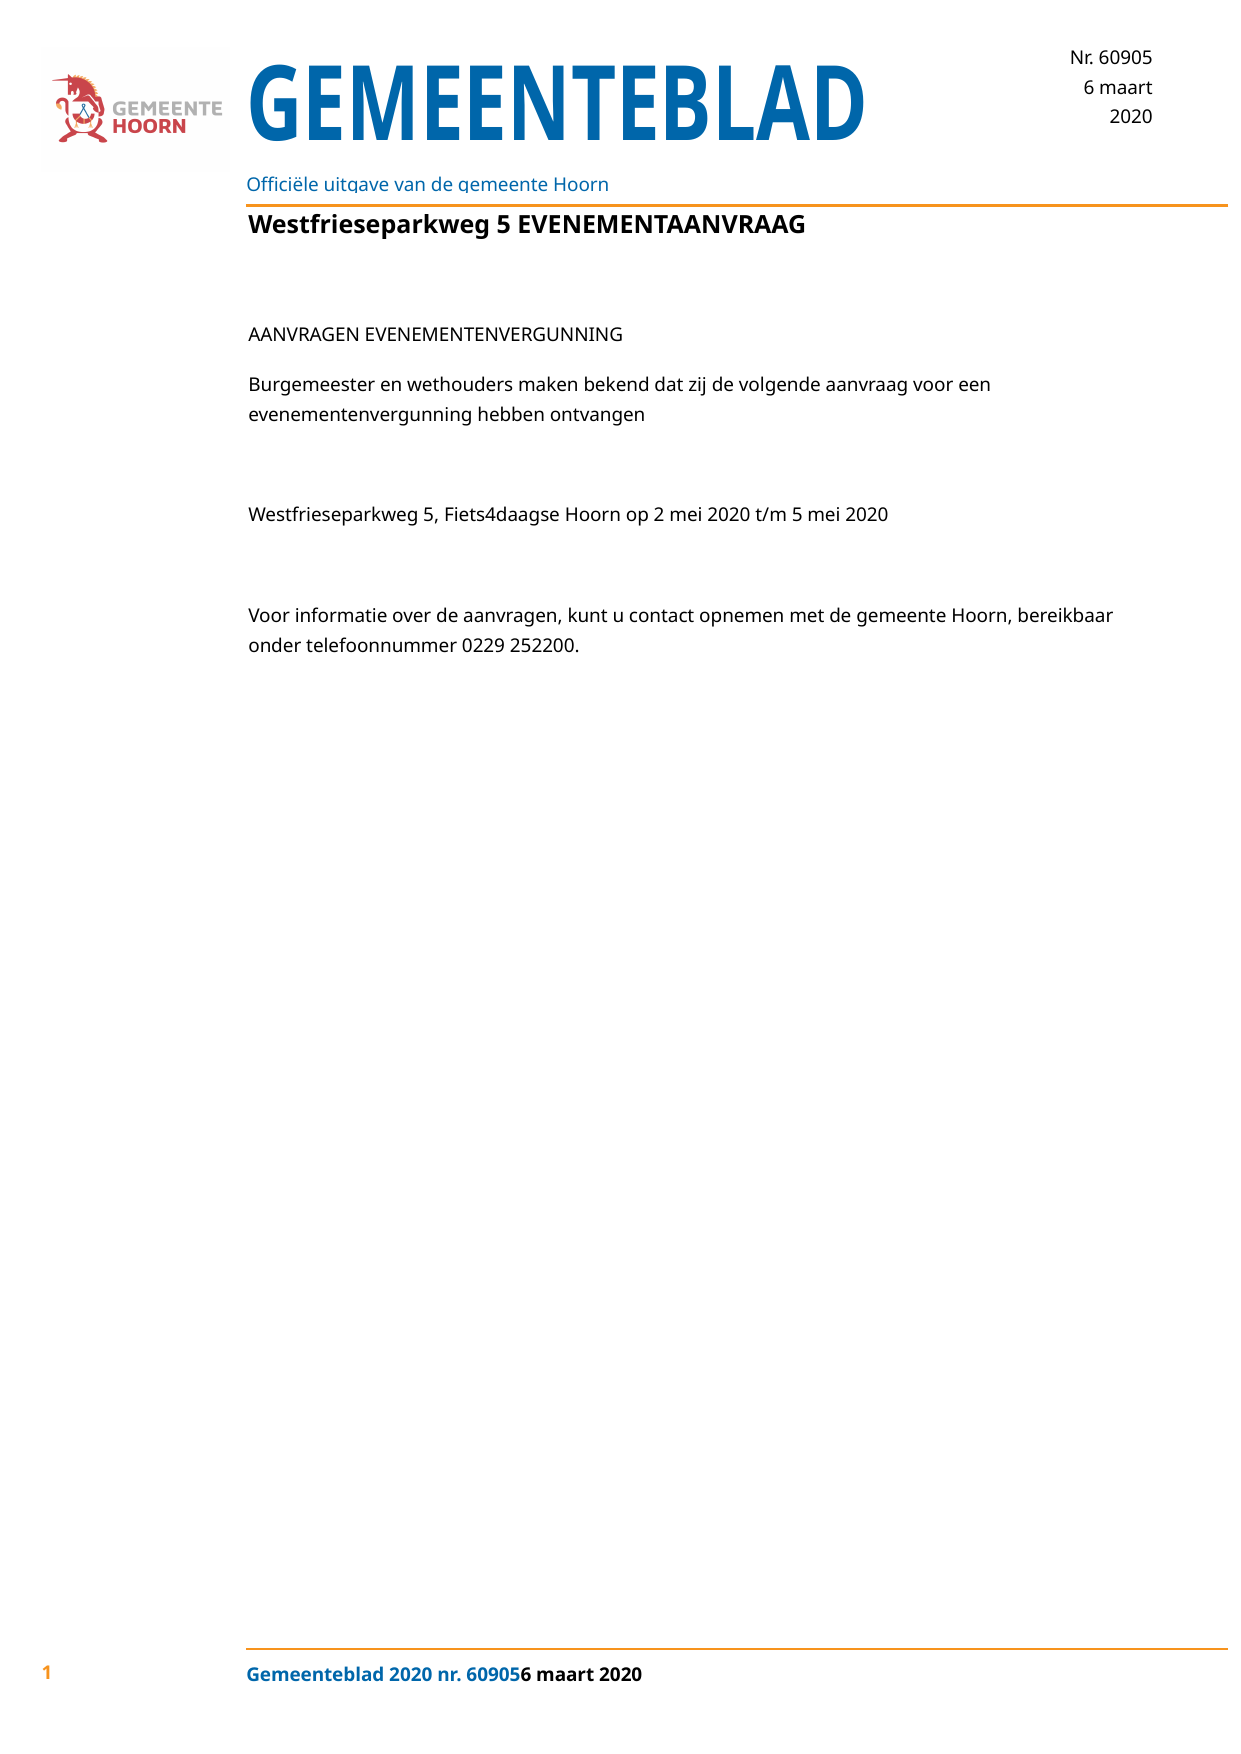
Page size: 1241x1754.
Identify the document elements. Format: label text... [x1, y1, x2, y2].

text Westfrieseparkweg 5, Fiets4daagse Hoorn op 2 mei 2020 t/m 5 mei 2020 [248, 502, 1152, 527]
text Westfrieseparkweg 5 EVENEMENTAANVRAAG [248, 207, 1152, 241]
text AANVRAGEN EVENEMENTENVERGUNNING [248, 321, 1152, 346]
text Burgemeester en wethouders maken bekend dat zij de volgende aanvraag voor een evenementenvergunning hebben ontvangen [248, 371, 1152, 426]
text Voor informatie over de aanvragen, kunt u contact opnemen met de gemeente Hoorn, bereikbaar onder telefoonnummer 0229 252200. [248, 602, 1152, 658]
picture [41, 47, 231, 172]
